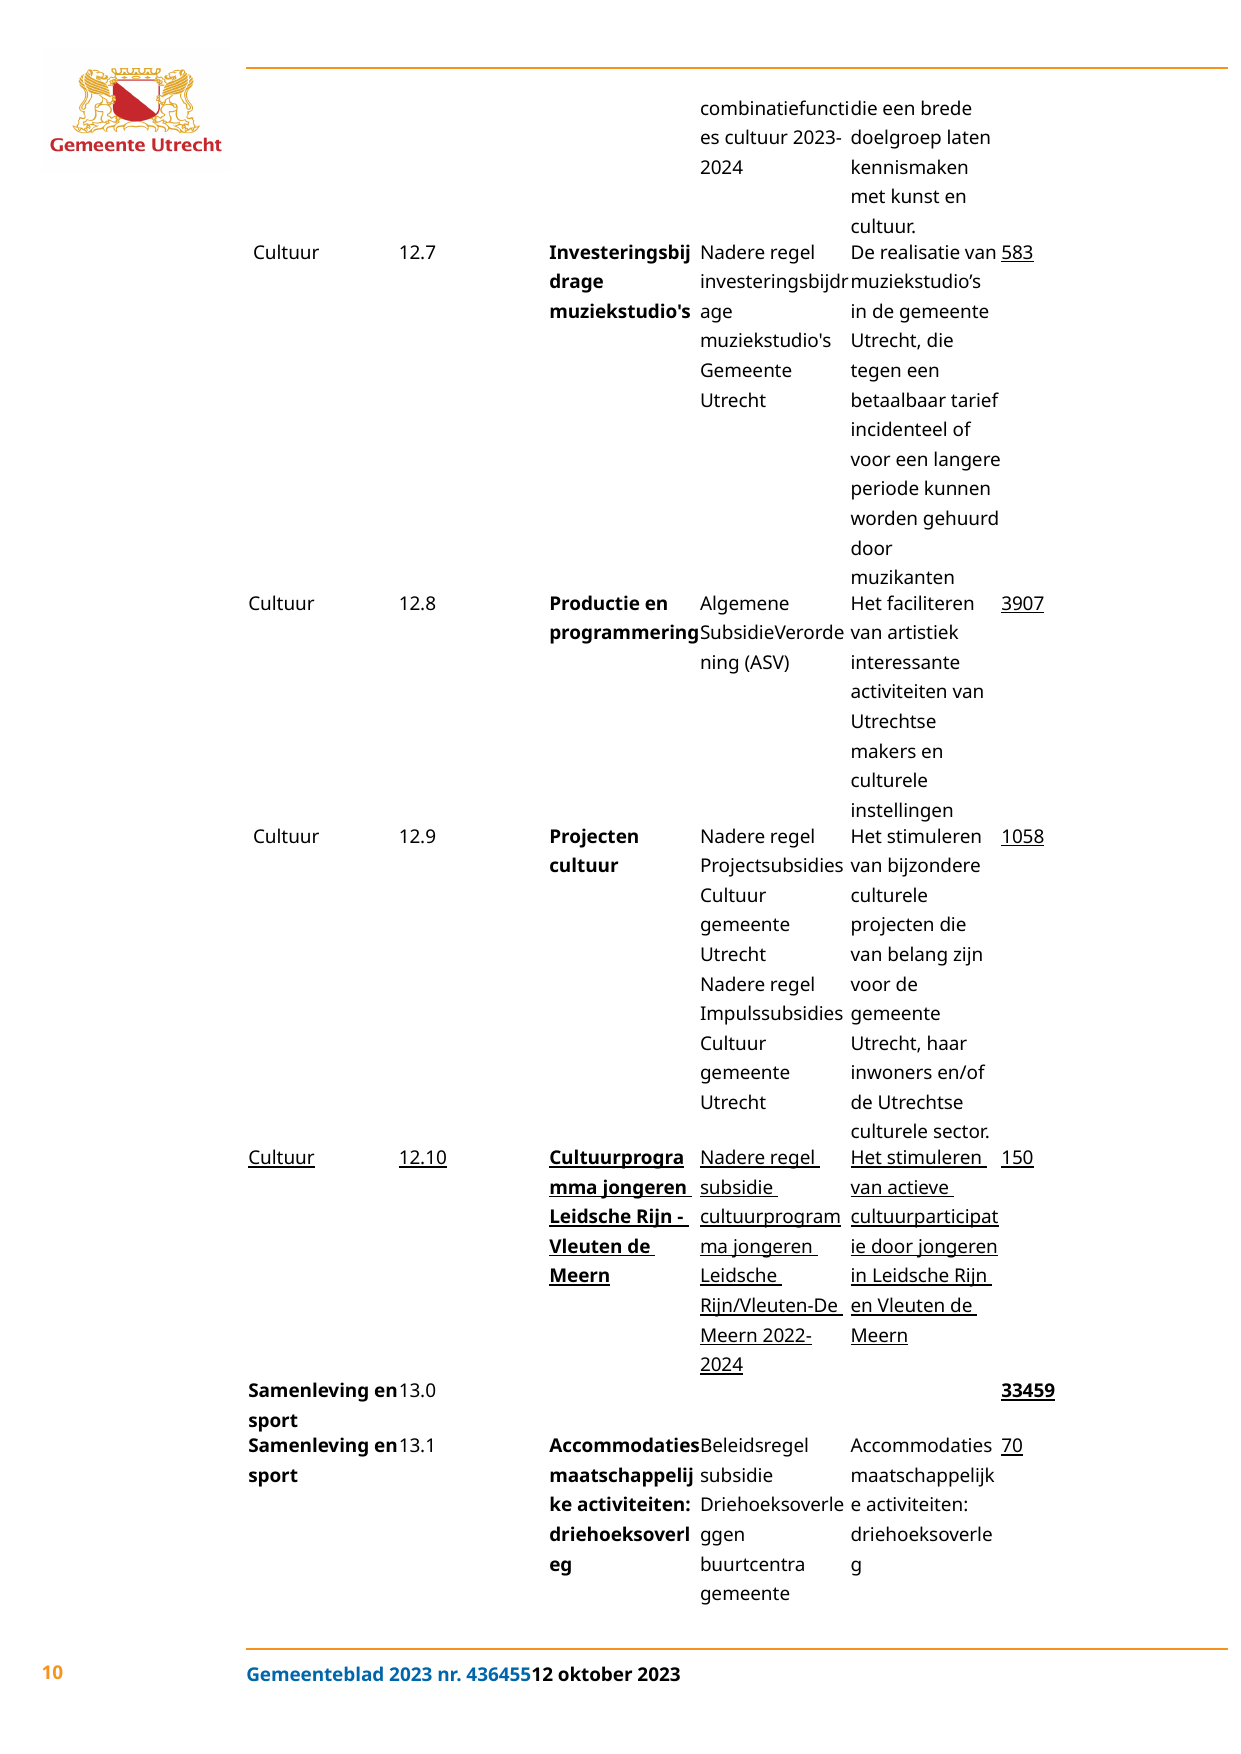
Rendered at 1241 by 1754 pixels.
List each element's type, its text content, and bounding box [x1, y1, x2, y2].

table_cell Investeringsbijdrage muziekstudio's [549, 239, 700, 590]
table_cell 12.8 [399, 590, 549, 823]
table_cell 583 [1001, 239, 1152, 590]
table_cell die een brede doelgroep laten kennismaken met kunst en cultuur. [850, 95, 1001, 239]
table_cell Productie en programmering [549, 590, 700, 823]
table_cell Cultuur [248, 239, 398, 590]
table_cell [850, 1377, 1001, 1432]
table_cell Nadere regel Projectsubsidies Cultuur gemeente Utrecht Nadere regel Impulssubsidies Cultuur gemeente Utrecht [700, 823, 850, 1144]
table_cell 33459 [1001, 1377, 1152, 1432]
table_cell Cultuur [248, 590, 398, 823]
table_cell [700, 1377, 850, 1432]
table_cell Accommodaties maatschappelijke activiteiten: driehoeksoverleg [850, 1433, 1001, 1606]
table_cell Cultuur [248, 1144, 398, 1377]
table_cell [549, 1377, 700, 1432]
table_cell Nadere regel subsidie cultuurprogramma jongeren Leidsche Rijn/Vleuten-De Meern 2022-2024 [700, 1144, 850, 1377]
table_cell Het stimuleren van bijzondere culturele projecten die van belang zijn voor de gemeente Utrecht, haar inwoners en/of de Utrechtse culturele sector. [850, 823, 1001, 1144]
table_cell Nadere regel investeringsbijdrage muziekstudio's Gemeente Utrecht [700, 239, 850, 590]
table_cell Algemene SubsidieVerordening (ASV) [700, 590, 850, 823]
table_cell 12.10 [399, 1144, 549, 1377]
table_cell Samenleving en sport [248, 1377, 398, 1432]
table_cell Beleidsregel subsidie Driehoeksoverleggen buurtcentra gemeente [700, 1433, 850, 1606]
table_cell Accommodaties maatschappelijke activiteiten: driehoeksoverleg [549, 1433, 700, 1606]
picture [41, 47, 231, 172]
table_cell 3907 [1001, 590, 1152, 823]
table_cell [549, 95, 700, 239]
table_cell 70 [1001, 1433, 1152, 1606]
table_cell Cultuurprogramma jongeren Leidsche Rijn - Vleuten de Meern [549, 1144, 700, 1377]
table_cell Het faciliteren van artistiek interessante activiteiten van Utrechtse makers en culturele instellingen [850, 590, 1001, 823]
table_cell Cultuur [248, 823, 398, 1144]
table_cell [399, 95, 549, 239]
table_cell 13.0 [399, 1377, 549, 1432]
table_cell 13.1 [399, 1433, 549, 1606]
table_cell Samenleving en sport [248, 1433, 398, 1606]
table_cell Projecten cultuur [549, 823, 700, 1144]
table_cell Het stimuleren van actieve cultuurparticipatie door jongeren in Leidsche Rijn en Vleuten de Meern [850, 1144, 1001, 1377]
table_cell combinatiefuncties cultuur 2023-2024 [700, 95, 850, 239]
table_cell 1058 [1001, 823, 1152, 1144]
table_cell [1001, 95, 1152, 239]
table_cell [248, 95, 398, 239]
table_cell De realisatie van muziekstudio’s in de gemeente Utrecht, die tegen een betaalbaar tarief incidenteel of voor een langere periode kunnen worden gehuurd door muzikanten [850, 239, 1001, 590]
table_cell 12.7 [399, 239, 549, 590]
table_cell 12.9 [399, 823, 549, 1144]
table_cell 150 [1001, 1144, 1152, 1377]
